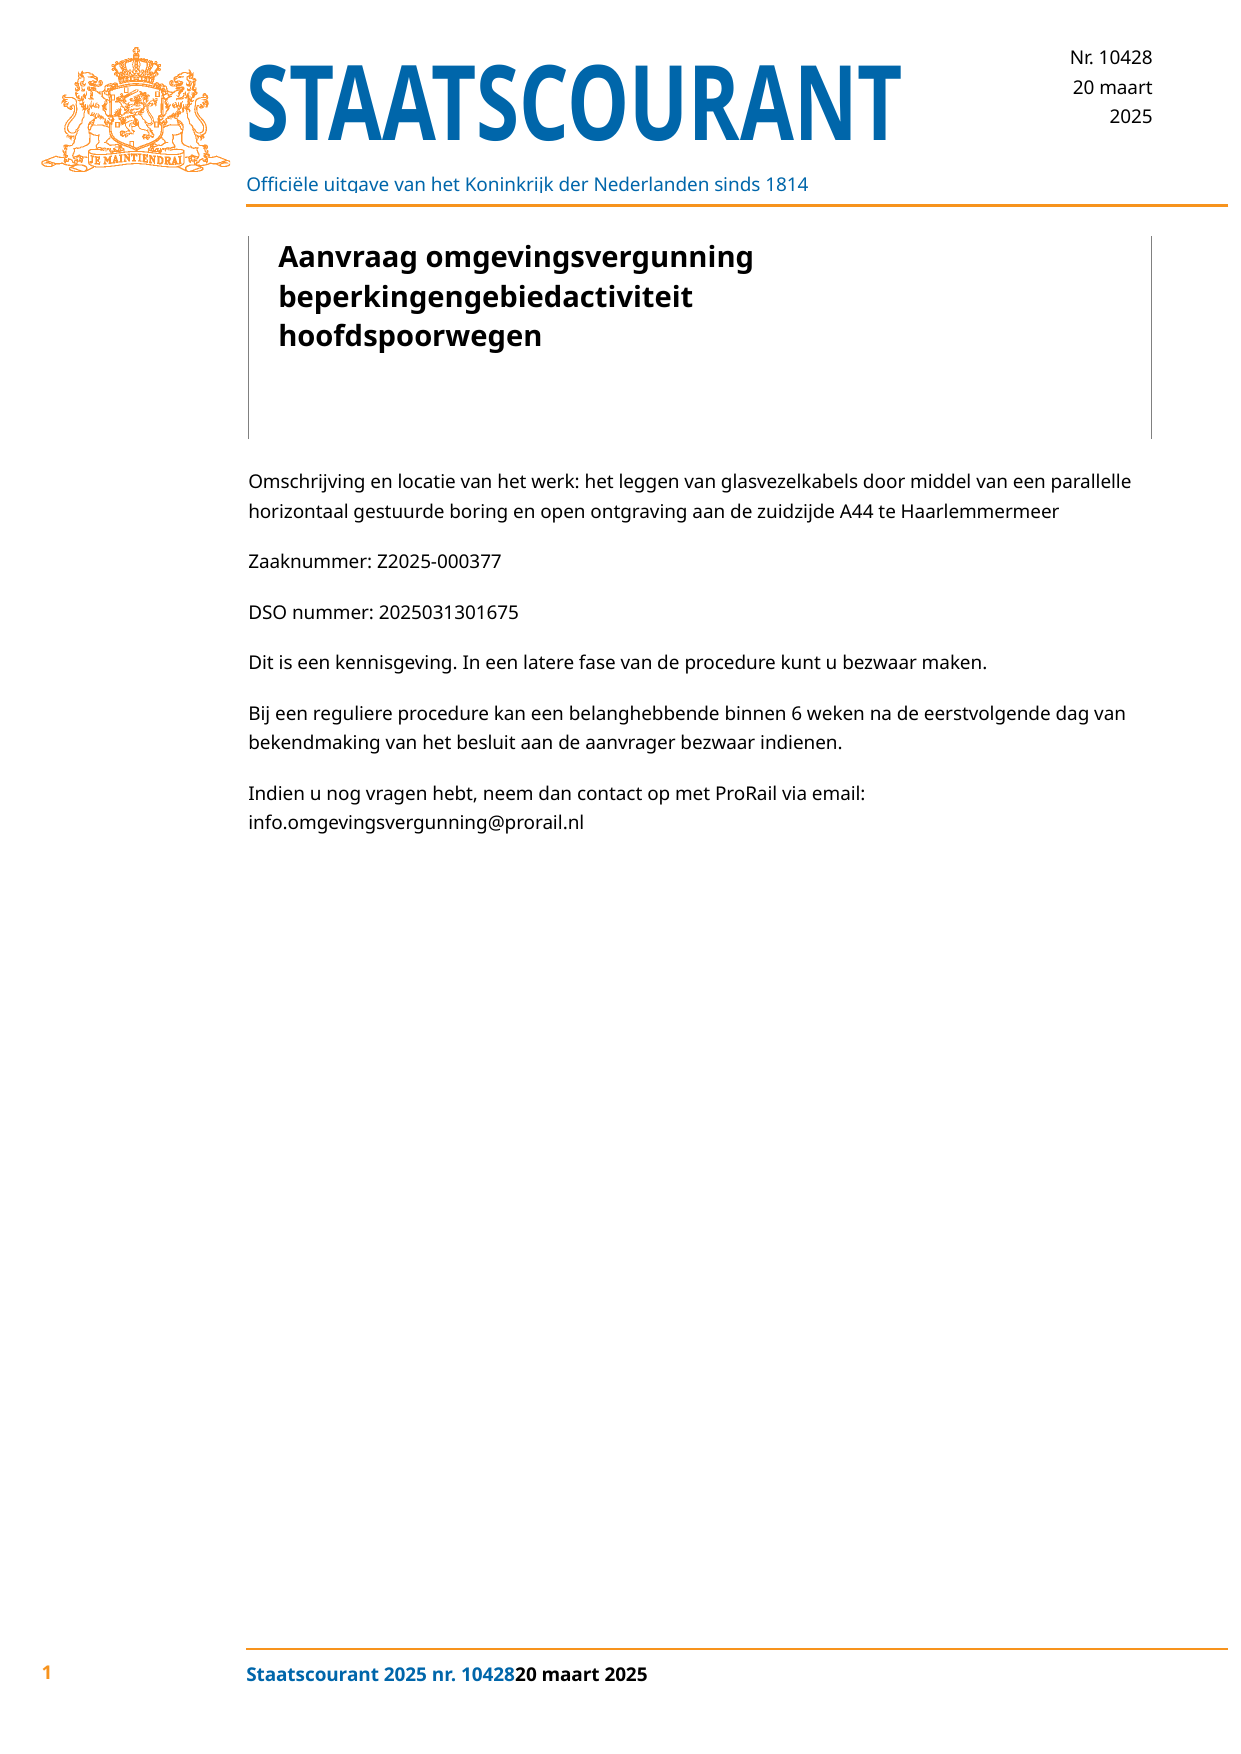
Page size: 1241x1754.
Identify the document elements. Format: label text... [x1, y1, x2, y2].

table_header [850, 414, 1151, 439]
text Dit is een kennisgeving. In een latere fase van de procedure kunt u bezwaar maken. [248, 649, 1152, 675]
picture [912, 236, 1090, 414]
table_header [850, 236, 912, 413]
text DSO nummer: 2025031301675 [248, 599, 1152, 625]
table_header Aanvraag omgevingsvergunning beperkingengebiedactiviteit hoofdspoorwegen [249, 236, 850, 439]
picture [41, 47, 231, 172]
text Zaaknummer: Z2025-000377 [248, 549, 1152, 574]
text Omschrijving en locatie van het werk: het leggen van glasvezelkabels door middel van een parallelle horizontaal gestuurde boring en open ontgraving aan de zuidzijde A44 te Haarlemmermeer [248, 469, 1152, 524]
table_header [1090, 236, 1151, 413]
text Indien u nog vragen hebt, neem dan contact op met ProRail via email: info.omgevingsvergunning@prorail.nl [248, 780, 1152, 835]
text Bij een reguliere procedure kan een belanghebbende binnen 6 weken na de eerstvolgende dag van bekendmaking van het besluit aan de aanvrager bezwaar indienen. [248, 700, 1152, 755]
